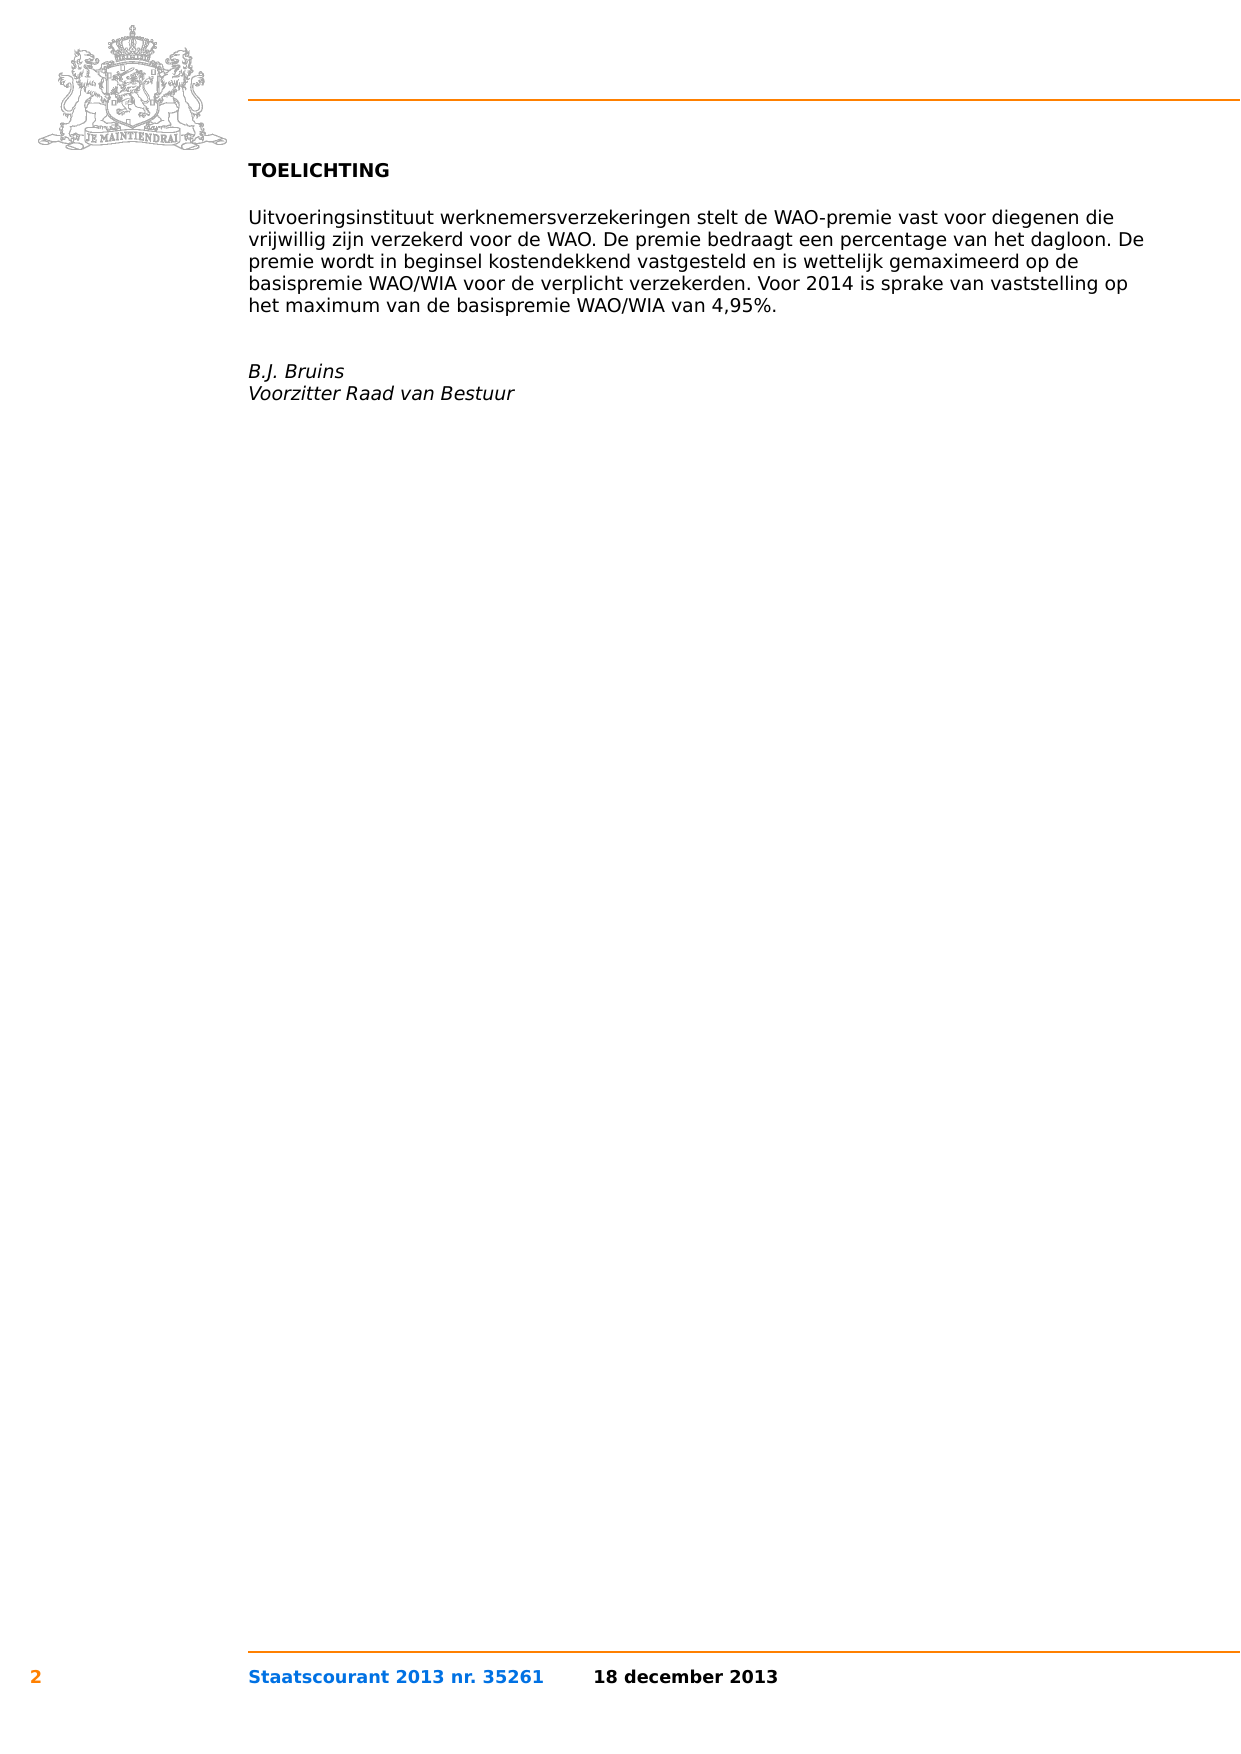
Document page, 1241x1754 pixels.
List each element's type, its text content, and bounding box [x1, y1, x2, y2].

text B.J. Bruins Voorzitter Raad van Bestuur [248, 339, 1163, 404]
text Uitvoeringsinstituut werknemersverzekeringen stelt de WAO-premie vast voor diegenen die vrijwillig zijn verzekerd voor de WAO. De premie bedraagt een percentage van het dagloon. De premie wordt in beginsel kostendekkend vastgesteld en is wettelijk gemaximeerd op de basispremie WAO/WIA voor de verplicht verzekerden. Voor 2014 is sprake van vaststelling op het maximum van de basispremie WAO/WIA van 4,95%. [248, 207, 1163, 317]
picture [38, 25, 227, 150]
subtitle TOELICHTING [248, 160, 1163, 182]
